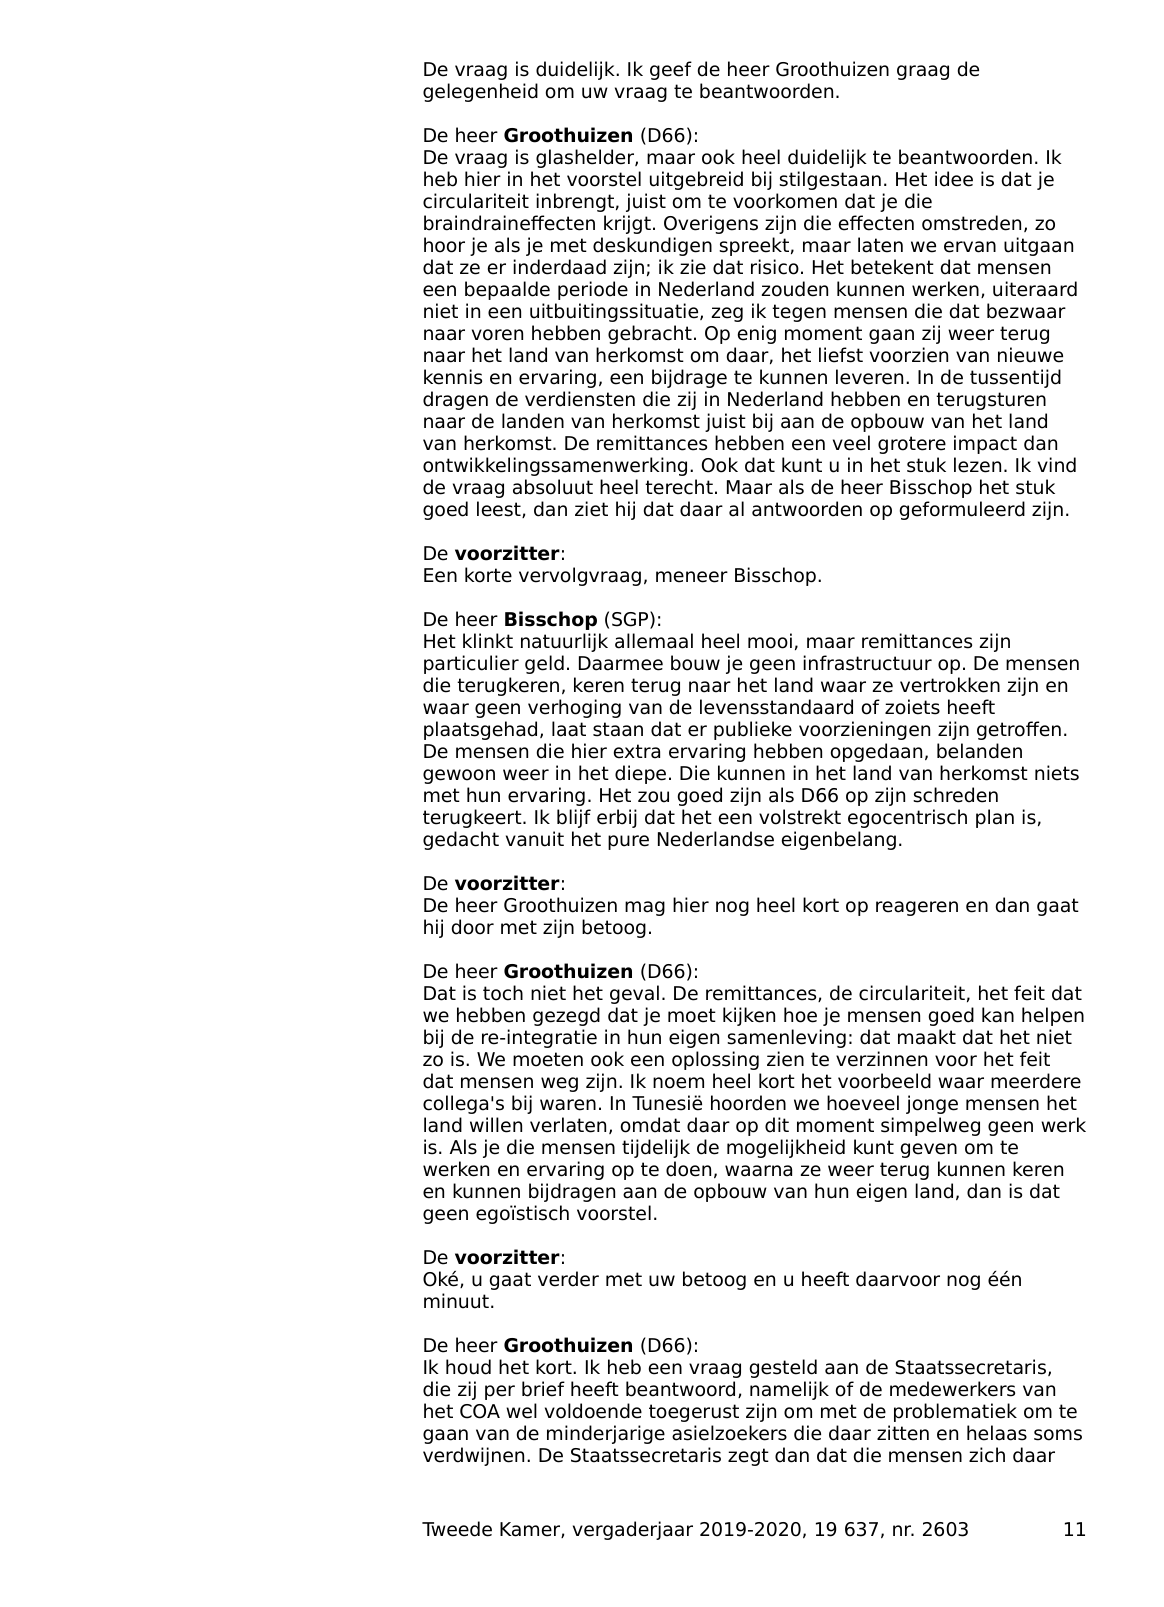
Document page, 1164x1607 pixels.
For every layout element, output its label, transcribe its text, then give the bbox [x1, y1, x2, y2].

text Dat is toch niet het geval. De remittances, de circulariteit, het feit dat we hebben gezegd dat je moet kijken hoe je mensen goed kan helpen bij de re-integratie in hun eigen samenleving: dat maakt dat het niet zo is. We moeten ook een oplossing zien te verzinnen voor het feit dat mensen weg zijn. Ik noem heel kort het voorbeeld waar meerdere collega's bij waren. In Tunesië hoorden we hoeveel jonge mensen het land willen verlaten, omdat daar op dit moment simpelweg geen werk is. Als je die mensen tijdelijk de mogelijkheid kunt geven om te werken en ervaring op te doen, waarna ze weer terug kunnen keren en kunnen bijdragen aan de opbouw van hun eigen land, dan is dat geen egoïstisch voorstel. [422, 983, 1087, 1225]
text De heer Groothuizen mag hier nog heel kort op reageren en dan gaat hij door met zijn betoog. [422, 895, 1087, 939]
text De voorzitter: [422, 543, 1087, 565]
text De heer Groothuizen (D66): [422, 1335, 1087, 1357]
text Het klinkt natuurlijk allemaal heel mooi, maar remittances zijn particulier geld. Daarmee bouw je geen infrastructuur op. De mensen die terugkeren, keren terug naar het land waar ze vertrokken zijn en waar geen verhoging van de levensstandaard of zoiets heeft plaatsgehad, laat staan dat er publieke voorzieningen zijn getroffen. De mensen die hier extra ervaring hebben opgedaan, belanden gewoon weer in het diepe. Die kunnen in het land van herkomst niets met hun ervaring. Het zou goed zijn als D66 op zijn schreden terugkeert. Ik blijf erbij dat het een volstrekt egocentrisch plan is, gedacht vanuit het pure Nederlandse eigenbelang. [422, 631, 1087, 851]
text De vraag is duidelijk. Ik geef de heer Groothuizen graag de gelegenheid om uw vraag te beantwoorden. [422, 59, 1087, 103]
text Oké, u gaat verder met uw betoog en u heeft daarvoor nog één minuut. [422, 1269, 1087, 1313]
text De heer Groothuizen (D66): [422, 125, 1087, 147]
text De voorzitter: [422, 873, 1087, 895]
text De voorzitter: [422, 1247, 1087, 1269]
text De vraag is glashelder, maar ook heel duidelijk te beantwoorden. Ik heb hier in het voorstel uitgebreid bij stilgestaan. Het idee is dat je circulariteit inbrengt, juist om te voorkomen dat je die braindraineffecten krijgt. Overigens zijn die effecten omstreden, zo hoor je als je met deskundigen spreekt, maar laten we ervan uitgaan dat ze er inderdaad zijn; ik zie dat risico. Het betekent dat mensen een bepaalde periode in Nederland zouden kunnen werken, uiteraard niet in een uitbuitingssituatie, zeg ik tegen mensen die dat bezwaar naar voren hebben gebracht. Op enig moment gaan zij weer terug naar het land van herkomst om daar, het liefst voorzien van nieuwe kennis en ervaring, een bijdrage te kunnen leveren. In de tussentijd dragen de verdiensten die zij in Nederland hebben en terugsturen naar de landen van herkomst juist bij aan de opbouw van het land van herkomst. De remittances hebben een veel grotere impact dan ontwikkelingssamenwerking. Ook dat kunt u in het stuk lezen. Ik vind de vraag absoluut heel terecht. Maar als de heer Bisschop het stuk goed leest, dan ziet hij dat daar al antwoorden op geformuleerd zijn. [422, 147, 1087, 521]
text Een korte vervolgvraag, meneer Bisschop. [422, 565, 1087, 587]
text Ik houd het kort. Ik heb een vraag gesteld aan de Staatssecretaris, die zij per brief heeft beantwoord, namelijk of de medewerkers van het COA wel voldoende toegerust zijn om met de problematiek om te gaan van de minderjarige asielzoekers die daar zitten en helaas soms verdwijnen. De Staatssecretaris zegt dan dat die mensen zich daar [422, 1357, 1087, 1467]
text De heer Bisschop (SGP): [422, 609, 1087, 631]
text De heer Groothuizen (D66): [422, 961, 1087, 983]
